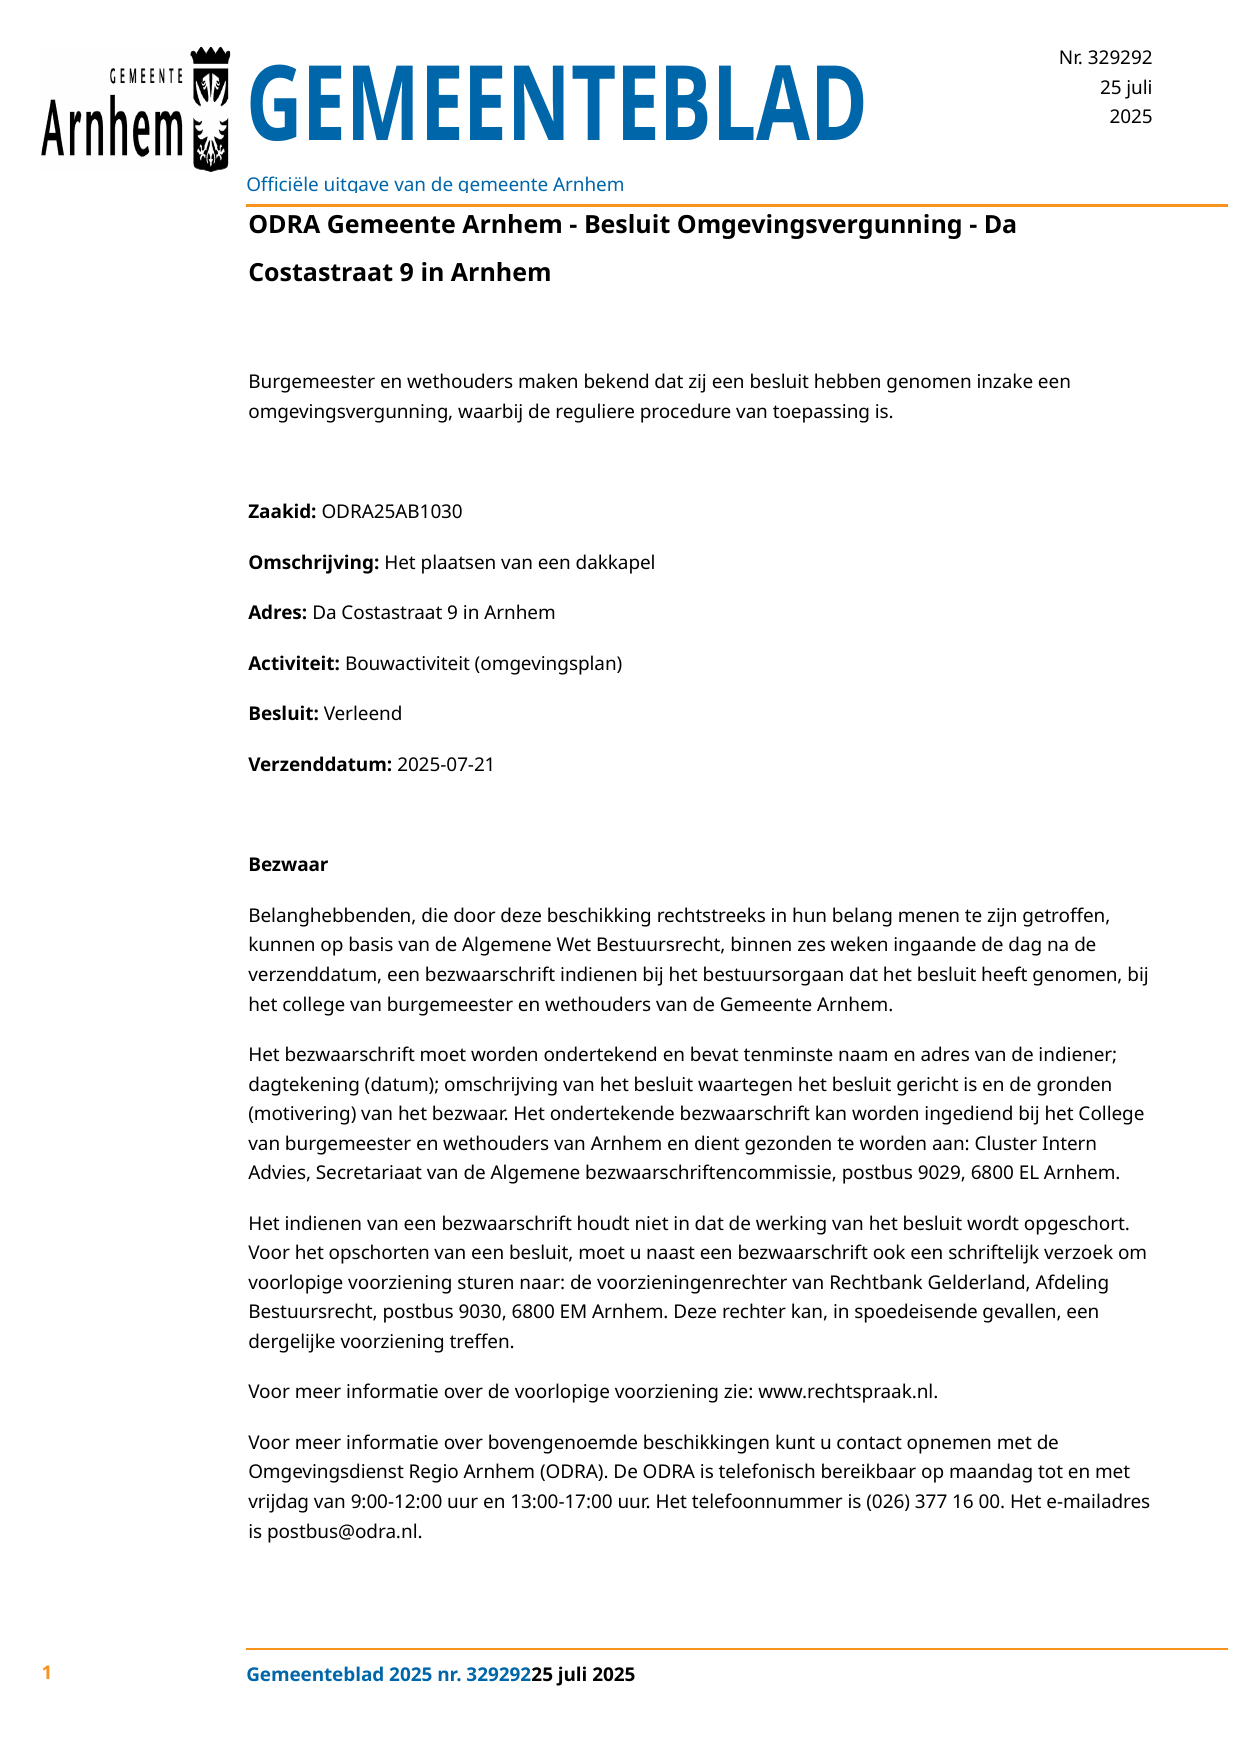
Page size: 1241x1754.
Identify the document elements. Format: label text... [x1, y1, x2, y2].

text Activiteit: Bouwactiviteit (omgevingsplan) [248, 650, 1152, 676]
text Het indienen van een bezwaarschrift houdt niet in dat de werking van het besluit wordt opgeschort. Voor het opschorten van een besluit, moet u naast een bezwaarschrift ook een schriftelijk verzoek om voorlopige voorziening sturen naar: de voorzieningenrechter van Rechtbank Gelderland, Afdeling Bestuursrecht, postbus 9030, 6800 EM Arnhem. Deze rechter kan, in spoedeisende gevallen, een dergelijke voorziening treffen. [248, 1210, 1152, 1354]
text Bezwaar [248, 852, 1152, 877]
text Besluit: Verleend [248, 700, 1152, 726]
text Verzenddatum: 2025-07-21 [248, 751, 1152, 777]
text Belanghebbenden, die door deze beschikking rechtstreeks in hun belang menen te zijn getroffen, kunnen op basis van de Algemene Wet Bestuursrecht, binnen zes weken ingaande de dag na de verzenddatum, een bezwaarschrift indienen bij het bestuursorgaan dat het besluit heeft genomen, bij het college van burgemeester en wethouders van de Gemeente Arnhem. [248, 902, 1152, 1017]
picture [41, 47, 231, 172]
text Adres: Da Costastraat 9 in Arnhem [248, 599, 1152, 625]
text Het bezwaarschrift moet worden ondertekend en bevat tenminste naam en adres van de indiener; dagtekening (datum); omschrijving van het besluit waartegen het besluit gericht is en de gronden (motivering) van het bezwaar. Het ondertekende bezwaarschrift kan worden ingediend bij het College van burgemeester en wethouders van Arnhem en dient gezonden te worden aan: Cluster Intern Advies, Secretariaat van de Algemene bezwaarschriftencommissie, postbus 9029, 6800 EL Arnhem. [248, 1041, 1152, 1185]
text Zaakid: ODRA25AB1030 [248, 499, 1152, 524]
text ODRA Gemeente Arnhem - Besluit Omgevingsvergunning - Da Costastraat 9 in Arnhem [248, 207, 1152, 288]
text Burgemeester en wethouders maken bekend dat zij een besluit hebben genomen inzake een omgevingsvergunning, waarbij de reguliere procedure van toepassing is. [248, 368, 1152, 424]
text Voor meer informatie over de voorlopige voorziening zie: www.rechtspraak.nl. [248, 1379, 1152, 1404]
text Omschrijving: Het plaatsen van een dakkapel [248, 549, 1152, 575]
text Voor meer informatie over bovengenoemde beschikkingen kunt u contact opnemen met de Omgevingsdienst Regio Arnhem (ODRA). De ODRA is telefonisch bereikbaar op maandag tot en met vrijdag van 9:00-12:00 uur en 13:00-17:00 uur. Het telefoonnummer is (026) 377 16 00. Het e-mailadres is postbus@odra.nl. [248, 1429, 1152, 1544]
